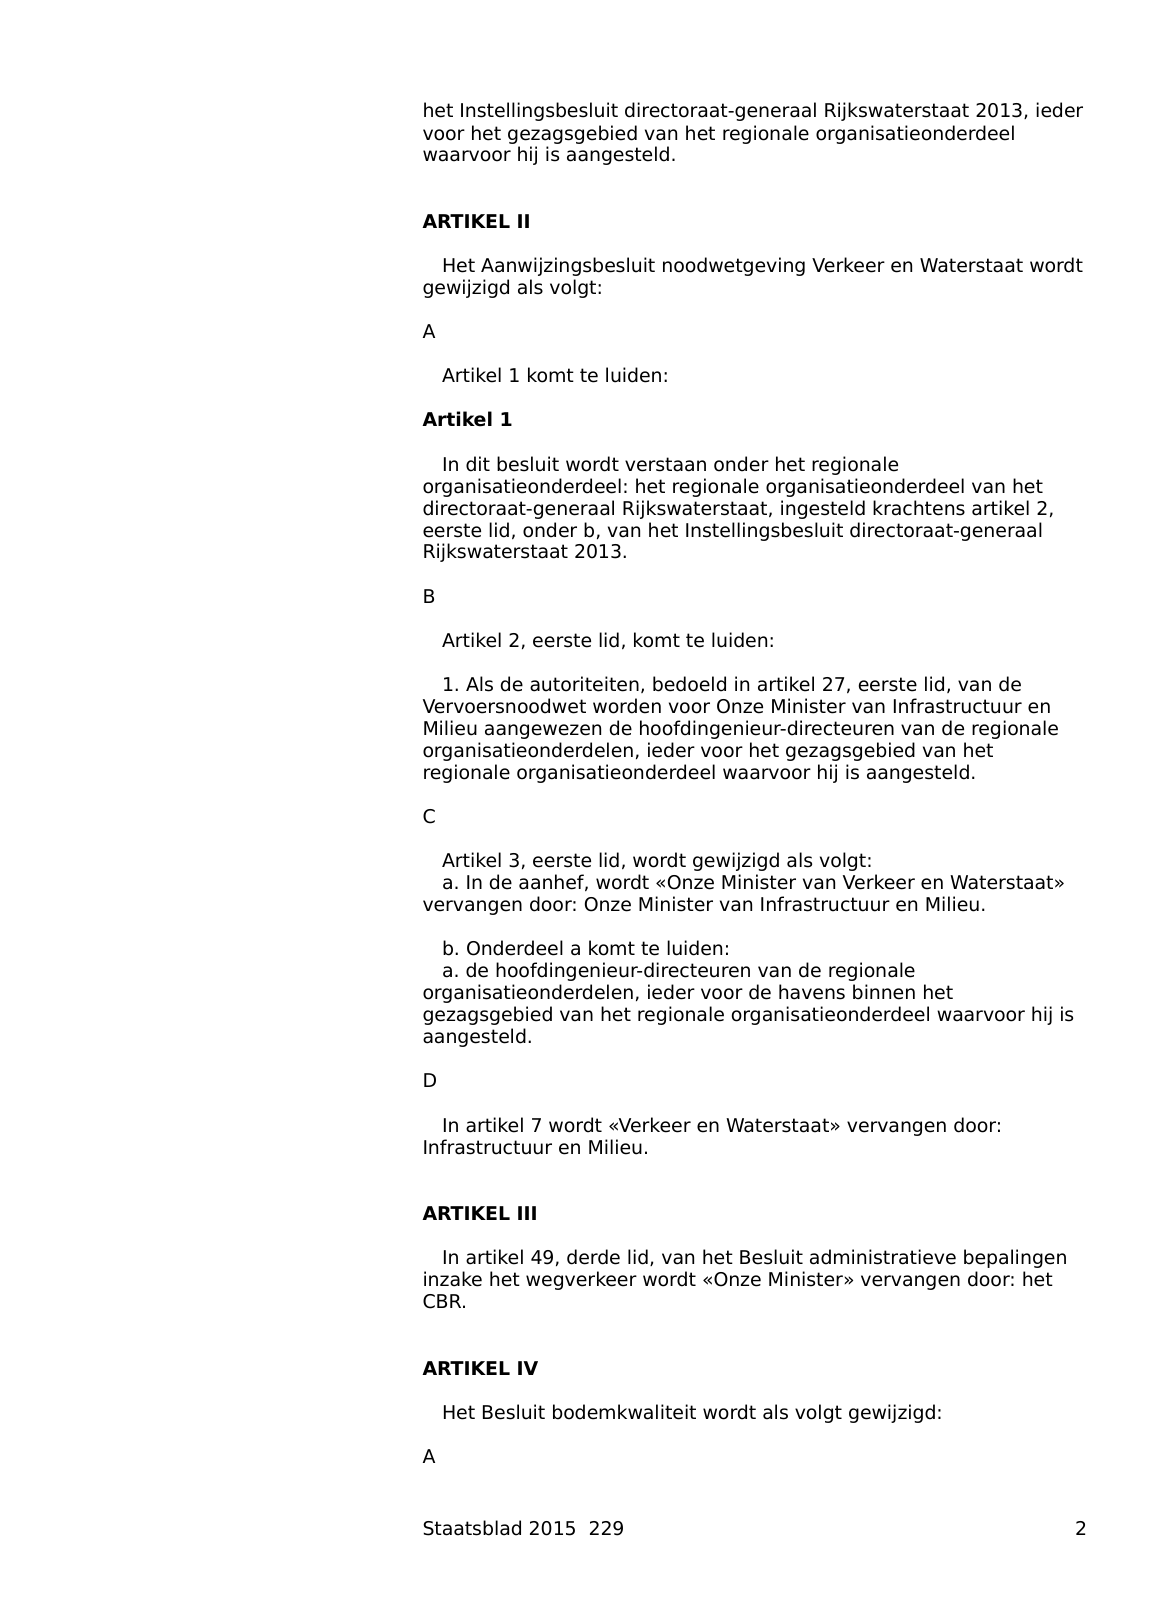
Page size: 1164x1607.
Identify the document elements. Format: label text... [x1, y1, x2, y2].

text D [422, 1070, 1087, 1092]
text a. In de aanhef, wordt «Onze Minister van Verkeer en Waterstaat» vervangen door: Onze Minister van Infrastructuur en Milieu. [422, 872, 1087, 916]
text a. de hoofdingenieur-directeuren van de regionale organisatieonderdelen, ieder voor de havens binnen het gezagsgebied van het regionale organisatieonderdeel waarvoor hij is aangesteld. [422, 960, 1087, 1048]
text 1. Als de autoriteiten, bedoeld in artikel 27, eerste lid, van de Vervoersnoodwet worden voor Onze Minister van Infrastructuur en Milieu aangewezen de hoofdingenieur-directeuren van de regionale organisatieonderdelen, ieder voor het gezagsgebied van het regionale organisatieonderdeel waarvoor hij is aangesteld. [422, 674, 1087, 784]
text In artikel 49, derde lid, van het Besluit administratieve bepalingen inzake het wegverkeer wordt «Onze Minister» vervangen door: het CBR. [422, 1247, 1087, 1313]
text In artikel 7 wordt «Verkeer en Waterstaat» vervangen door: Infrastructuur en Milieu. [422, 1114, 1087, 1158]
text B [422, 586, 1087, 608]
subtitle ARTIKEL II [422, 211, 1087, 233]
text C [422, 806, 1087, 828]
text In dit besluit wordt verstaan onder het regionale organisatieonderdeel: het regionale organisatieonderdeel van het directoraat-generaal Rijkswaterstaat, ingesteld krachtens artikel 2, eerste lid, onder b, van het Instellingsbesluit directoraat-generaal Rijkswaterstaat 2013. [422, 453, 1087, 563]
subtitle ARTIKEL III [422, 1203, 1087, 1225]
text Artikel 1 komt te luiden: [422, 365, 1087, 387]
text b. Onderdeel a komt te luiden: [422, 938, 1087, 960]
text Artikel 2, eerste lid, komt te luiden: [422, 630, 1087, 652]
text Artikel 3, eerste lid, wordt gewijzigd als volgt: [422, 850, 1087, 872]
subtitle Artikel 1 [422, 409, 1087, 431]
text het Instellingsbesluit directoraat-generaal Rijkswaterstaat 2013, ieder voor het gezagsgebied van het regionale organisatieonderdeel waarvoor hij is aangesteld. [422, 100, 1087, 166]
subtitle ARTIKEL IV [422, 1357, 1087, 1379]
text A [422, 321, 1087, 343]
text Het Besluit bodemkwaliteit wordt als volgt gewijzigd: [422, 1402, 1087, 1423]
text Het Aanwijzingsbesluit noodwetgeving Verkeer en Waterstaat wordt gewijzigd als volgt: [422, 255, 1087, 299]
text A [422, 1446, 1087, 1468]
